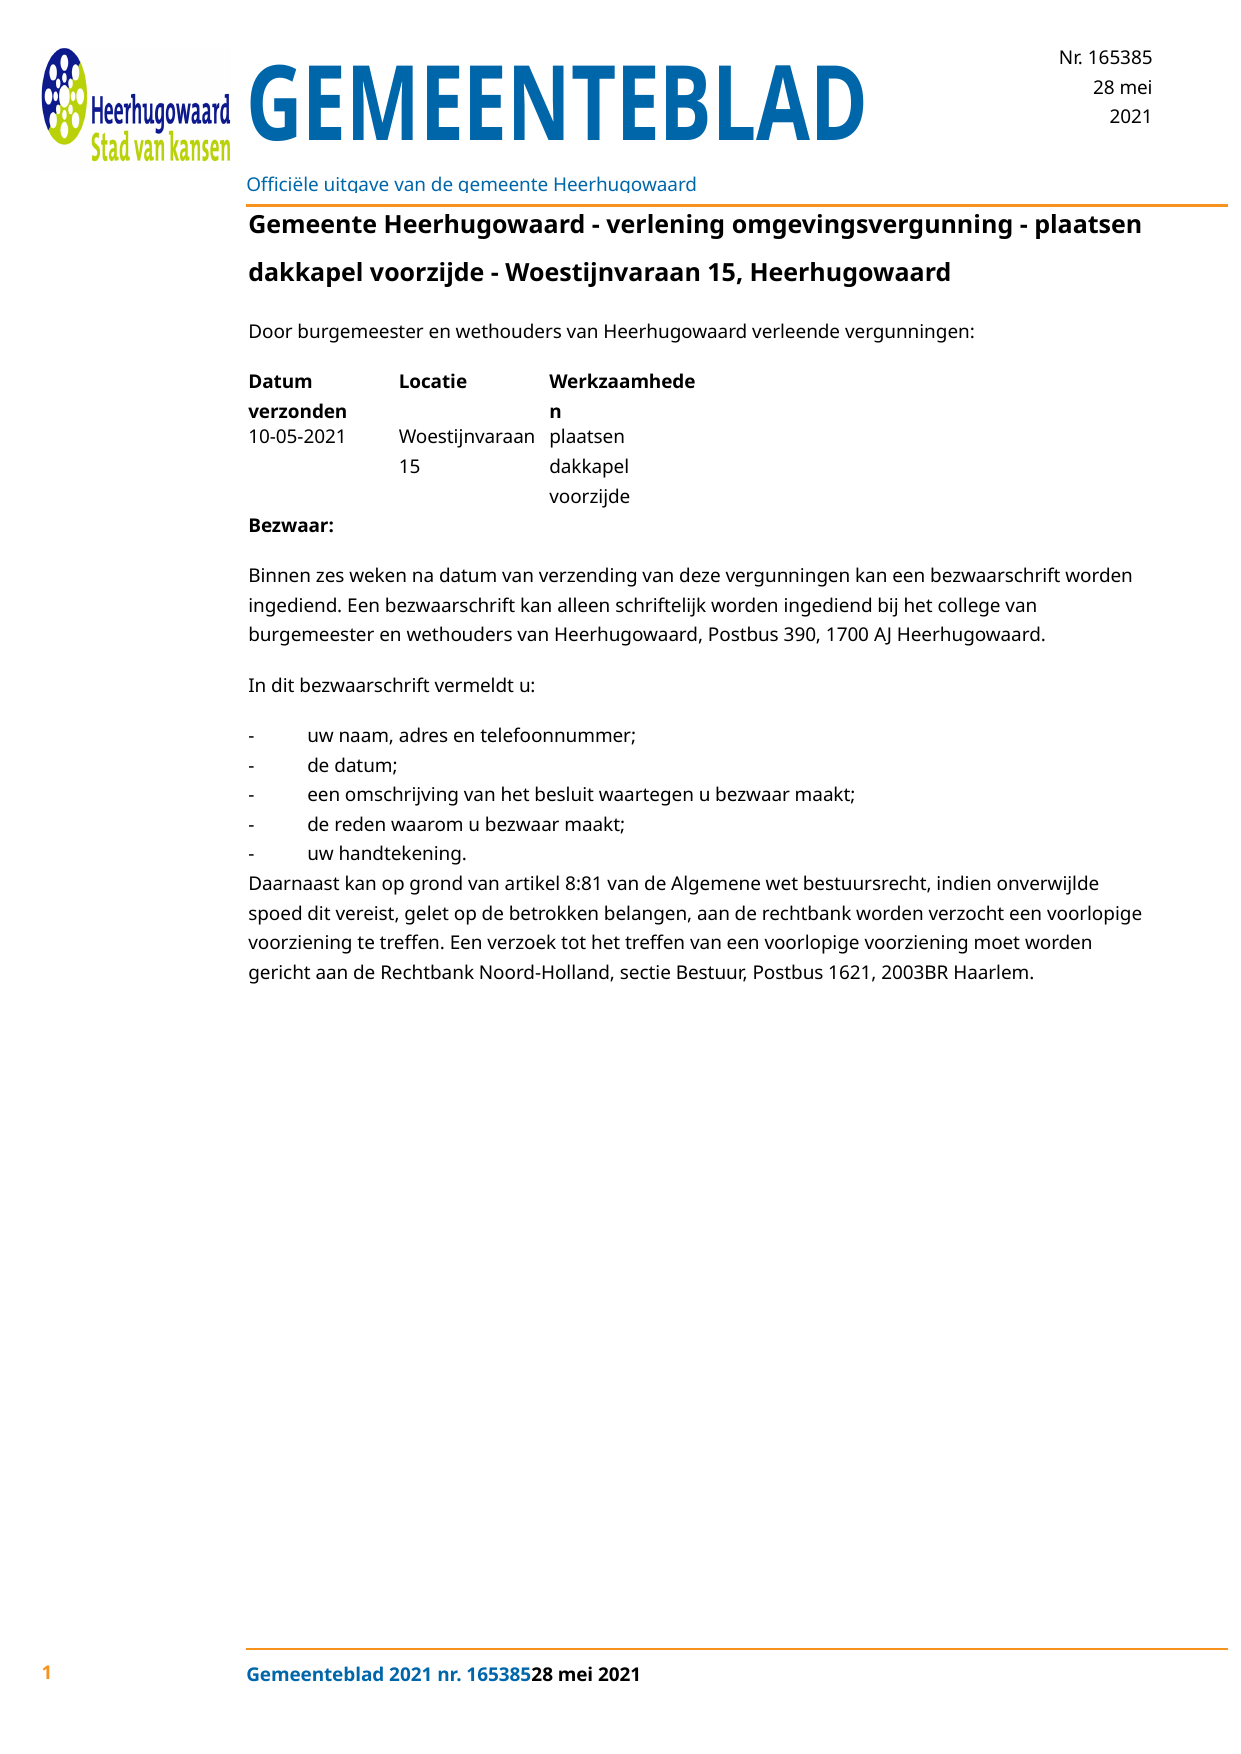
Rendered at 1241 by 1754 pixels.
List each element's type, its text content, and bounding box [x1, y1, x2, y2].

text Bezwaar: [248, 512, 1152, 538]
table_header Datum verzonden [248, 369, 398, 424]
table_cell 10-05-2021 [248, 424, 398, 509]
list een omschrijving van het besluit waartegen u bezwaar maakt; [248, 781, 1152, 807]
text Binnen zes weken na datum van verzending van deze vergunningen kan een bezwaarschrift worden ingediend. Een bezwaarschrift kan alleen schriftelijk worden ingediend bij het college van burgemeester en wethouders van Heerhugowaard, Postbus 390, 1700 AJ Heerhugowaard. [248, 562, 1152, 647]
list de datum; [248, 752, 1152, 778]
table_cell Woestijnvaraan 15 [399, 424, 549, 509]
text Gemeente Heerhugowaard - verlening omgevingsvergunning - plaatsen dakkapel voorzijde - Woestijnvaraan 15, Heerhugowaard [248, 207, 1152, 288]
table_header Locatie [399, 369, 549, 424]
table_header Werkzaamheden [549, 369, 700, 424]
list de reden waarom u bezwaar maakt; [248, 811, 1152, 837]
text Daarnaast kan op grond van artikel 8:81 van de Algemene wet bestuursrecht, indien onverwijlde spoed dit vereist, gelet op de betrokken belangen, aan de rechtbank worden verzocht een voorlopige voorziening te treffen. Een verzoek tot het treffen van een voorlopige voorziening moet worden gericht aan de Rechtbank Noord-Holland, sectie Bestuur, Postbus 1621, 2003BR Haarlem. [248, 870, 1152, 985]
text In dit bezwaarschrift vermeldt u: [248, 672, 1152, 698]
text Door burgemeester en wethouders van Heerhugowaard verleende vergunningen: [248, 318, 1152, 344]
table_cell plaatsen dakkapel voorzijde [549, 424, 700, 509]
list uw naam, adres en telefoonnummer; [248, 722, 1152, 748]
picture [41, 47, 231, 172]
list uw handtekening. [248, 841, 1152, 866]
